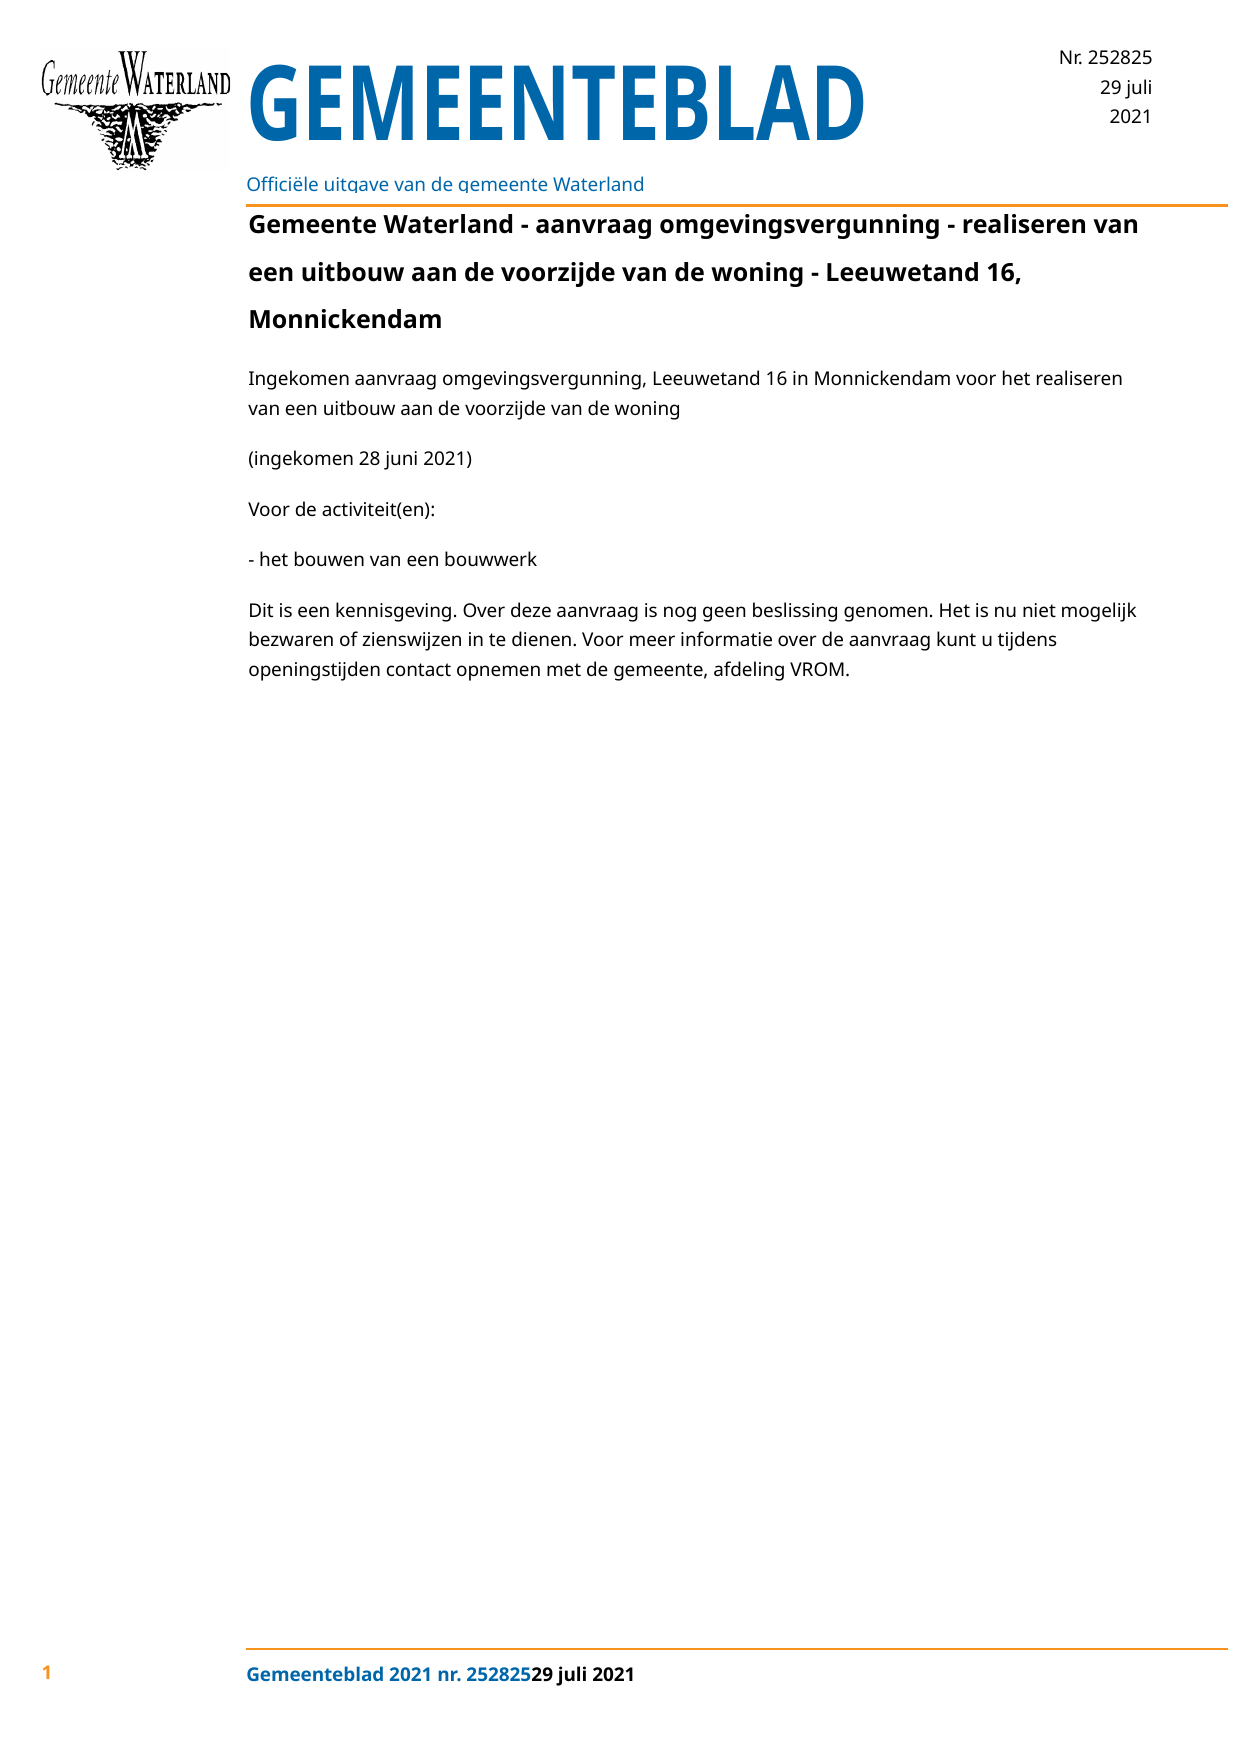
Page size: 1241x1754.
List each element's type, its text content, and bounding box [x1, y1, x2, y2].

text Ingekomen aanvraag omgevingsvergunning, Leeuwetand 16 in Monnickendam voor het realiseren van een uitbouw aan de voorzijde van de woning [248, 366, 1152, 421]
text Voor de activiteit(en): [248, 496, 1152, 522]
picture [41, 47, 231, 172]
text - het bouwen van een bouwwerk [248, 546, 1152, 572]
text Dit is een kennisgeving. Over deze aanvraag is nog geen beslissing genomen. Het is nu niet mogelijk bezwaren of zienswijzen in te dienen. Voor meer informatie over de aanvraag kunt u tijdens openingstijden contact opnemen met de gemeente, afdeling VROM. [248, 597, 1152, 682]
text (ingekomen 28 juni 2021) [248, 446, 1152, 471]
text Gemeente Waterland - aanvraag omgevingsvergunning - realiseren van een uitbouw aan de voorzijde van de woning - Leeuwetand 16, Monnickendam [248, 207, 1152, 336]
